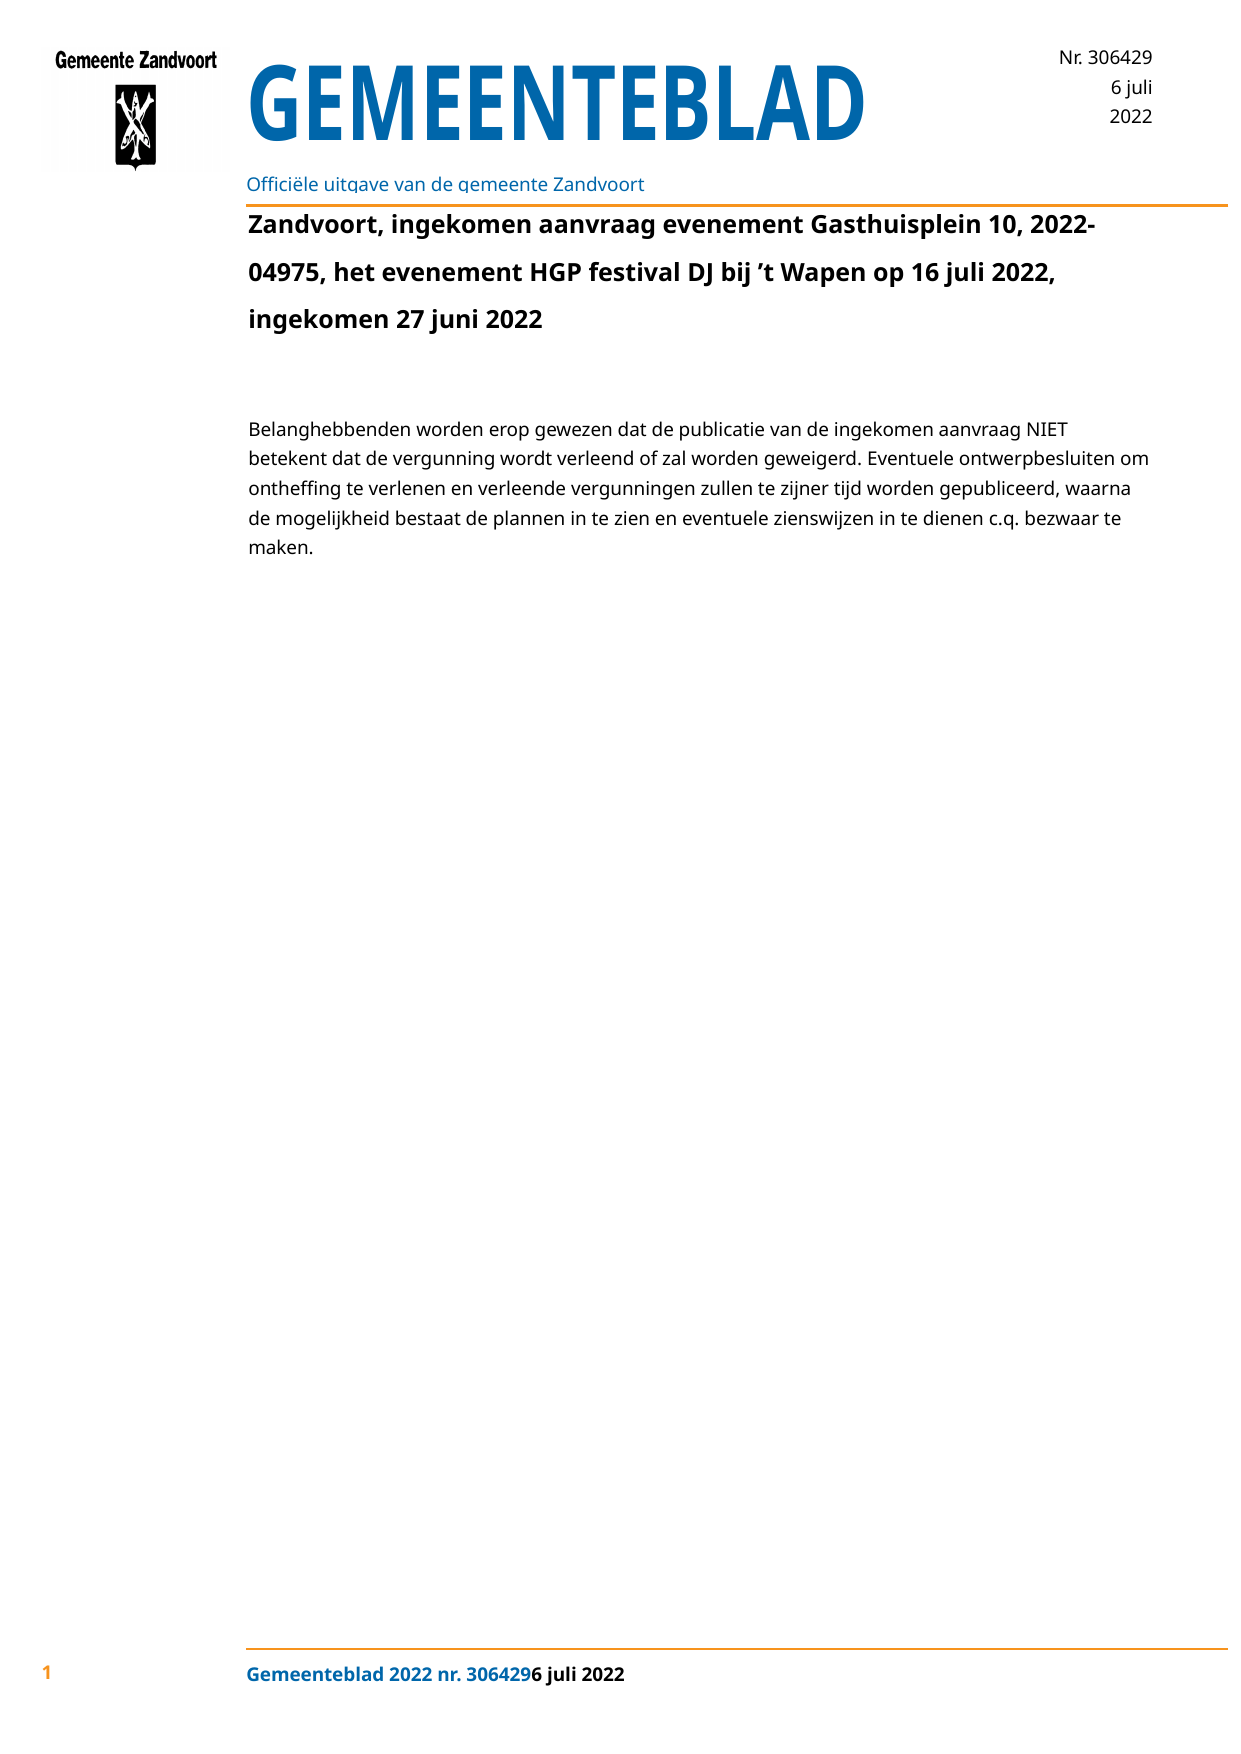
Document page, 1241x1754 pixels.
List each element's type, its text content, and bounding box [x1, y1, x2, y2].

picture [41, 47, 231, 172]
text Belanghebbenden worden erop gewezen dat de publicatie van de ingekomen aanvraag NIET betekent dat de vergunning wordt verleend of zal worden geweigerd. Eventuele ontwerpbesluiten om ontheffing te verlenen en verleende vergunningen zullen te zijner tijd worden gepubliceerd, waarna de mogelijkheid bestaat de plannen in te zien en eventuele zienswijzen in te dienen c.q. bezwaar te maken. [248, 416, 1152, 560]
text Zandvoort, ingekomen aanvraag evenement Gasthuisplein 10, 2022-04975, het evenement HGP festival DJ bij ’t Wapen op 16 juli 2022, ingekomen 27 juni 2022 [248, 207, 1152, 336]
